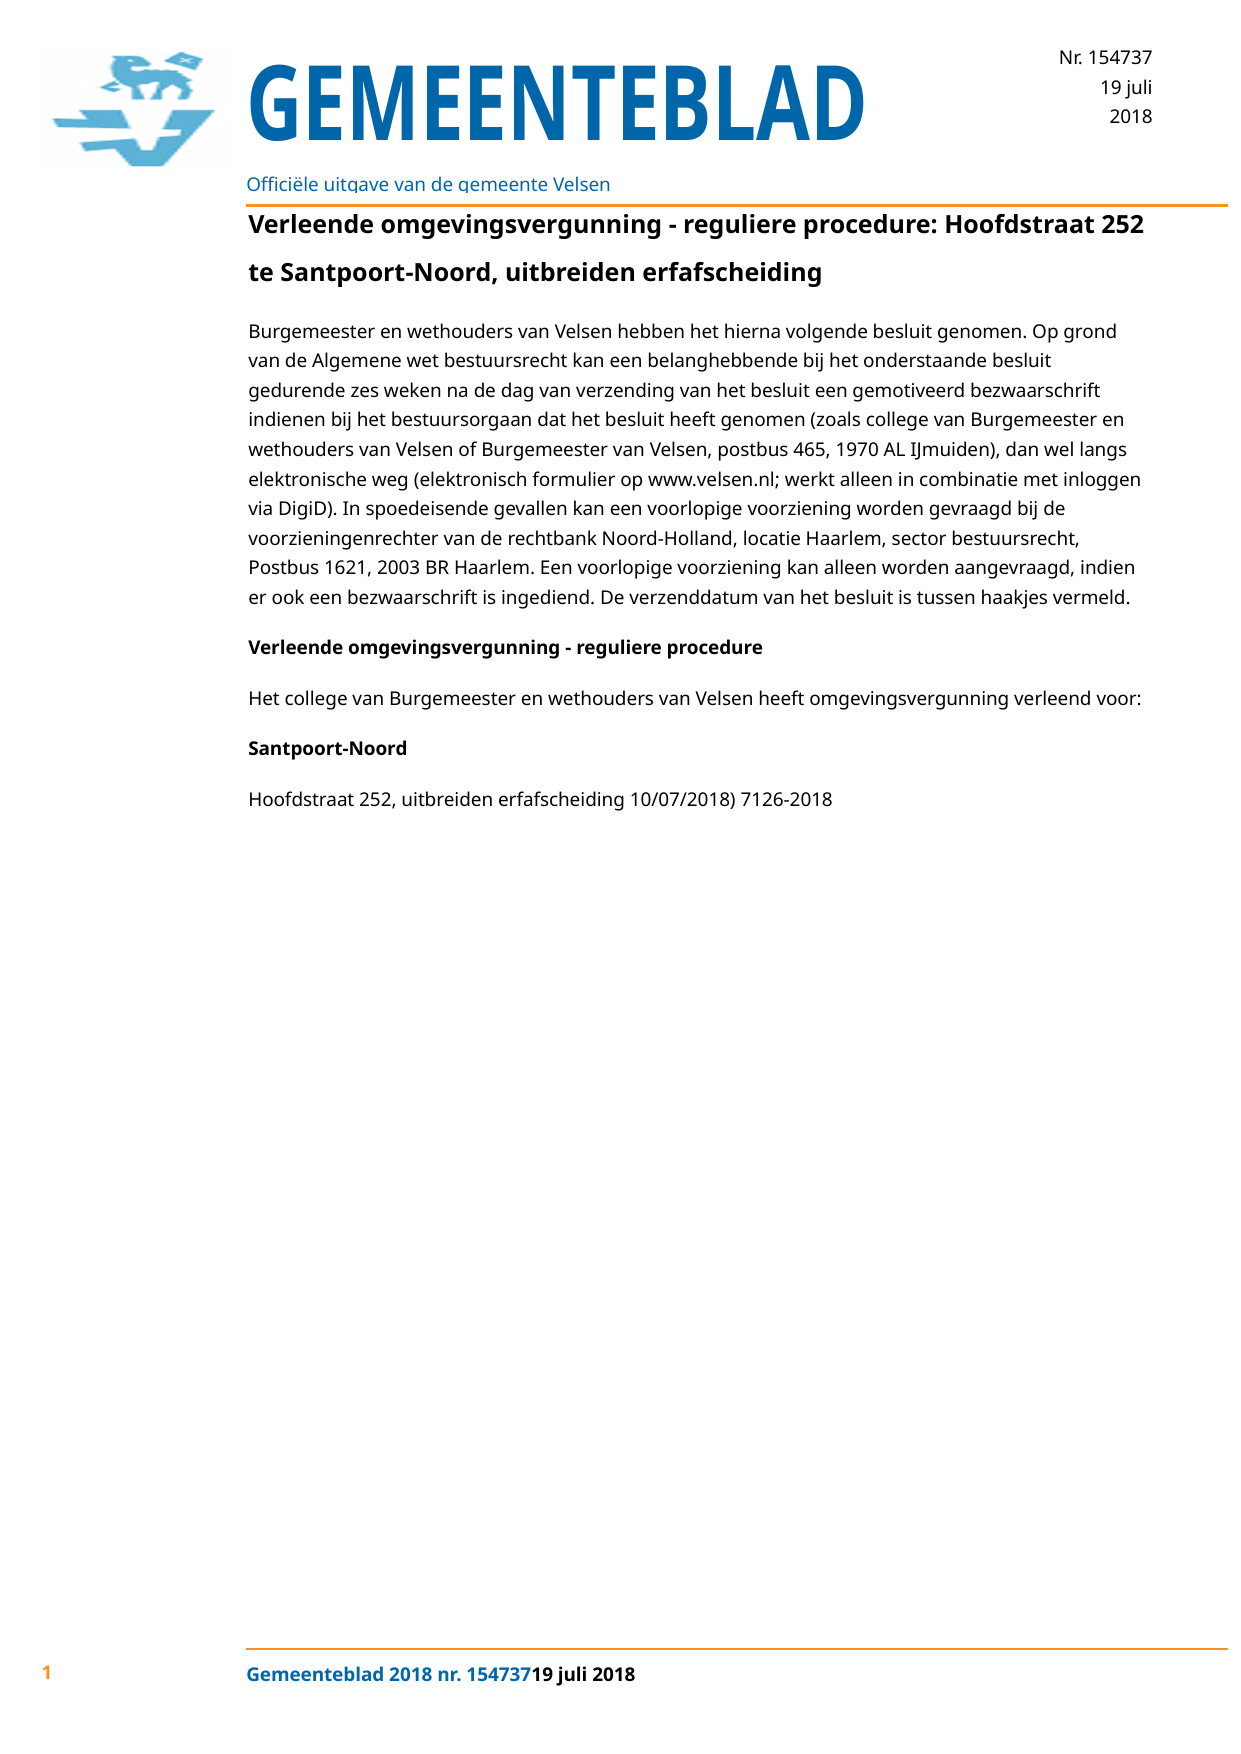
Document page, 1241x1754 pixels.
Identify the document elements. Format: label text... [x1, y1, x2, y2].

text Verleende omgevingsvergunning - reguliere procedure: Hoofdstraat 252 te Santpoort-Noord, uitbreiden erfafscheiding [248, 207, 1152, 288]
picture [41, 47, 231, 172]
text Hoofdstraat 252, uitbreiden erfafscheiding 10/07/2018) 7126-2018 [248, 786, 1152, 812]
text Verleende omgevingsvergunning - reguliere procedure [248, 634, 1152, 660]
text Het college van Burgemeester en wethouders van Velsen heeft omgevingsvergunning verleend voor: [248, 685, 1152, 711]
text Santpoort-Noord [248, 735, 1152, 761]
text Burgemeester en wethouders van Velsen hebben het hierna volgende besluit genomen. Op grond van de Algemene wet bestuursrecht kan een belanghebbende bij het onderstaande besluit gedurende zes weken na de dag van verzending van het besluit een gemotiveerd bezwaarschrift indienen bij het bestuursorgaan dat het besluit heeft genomen (zoals college van Burgemeester en wethouders van Velsen of Burgemeester van Velsen, postbus 465, 1970 AL IJmuiden), dan wel langs elektronische weg (elektronisch formulier op www.velsen.nl; werkt alleen in combinatie met inloggen via DigiD). In spoedeisende gevallen kan een voorlopige voorziening worden gevraagd bij de voorzieningenrechter van de rechtbank Noord-Holland, locatie Haarlem, sector bestuursrecht, Postbus 1621, 2003 BR Haarlem. Een voorlopige voorziening kan alleen worden aangevraagd, indien er ook een bezwaarschrift is ingediend. De verzenddatum van het besluit is tussen haakjes vermeld. [248, 318, 1152, 610]
